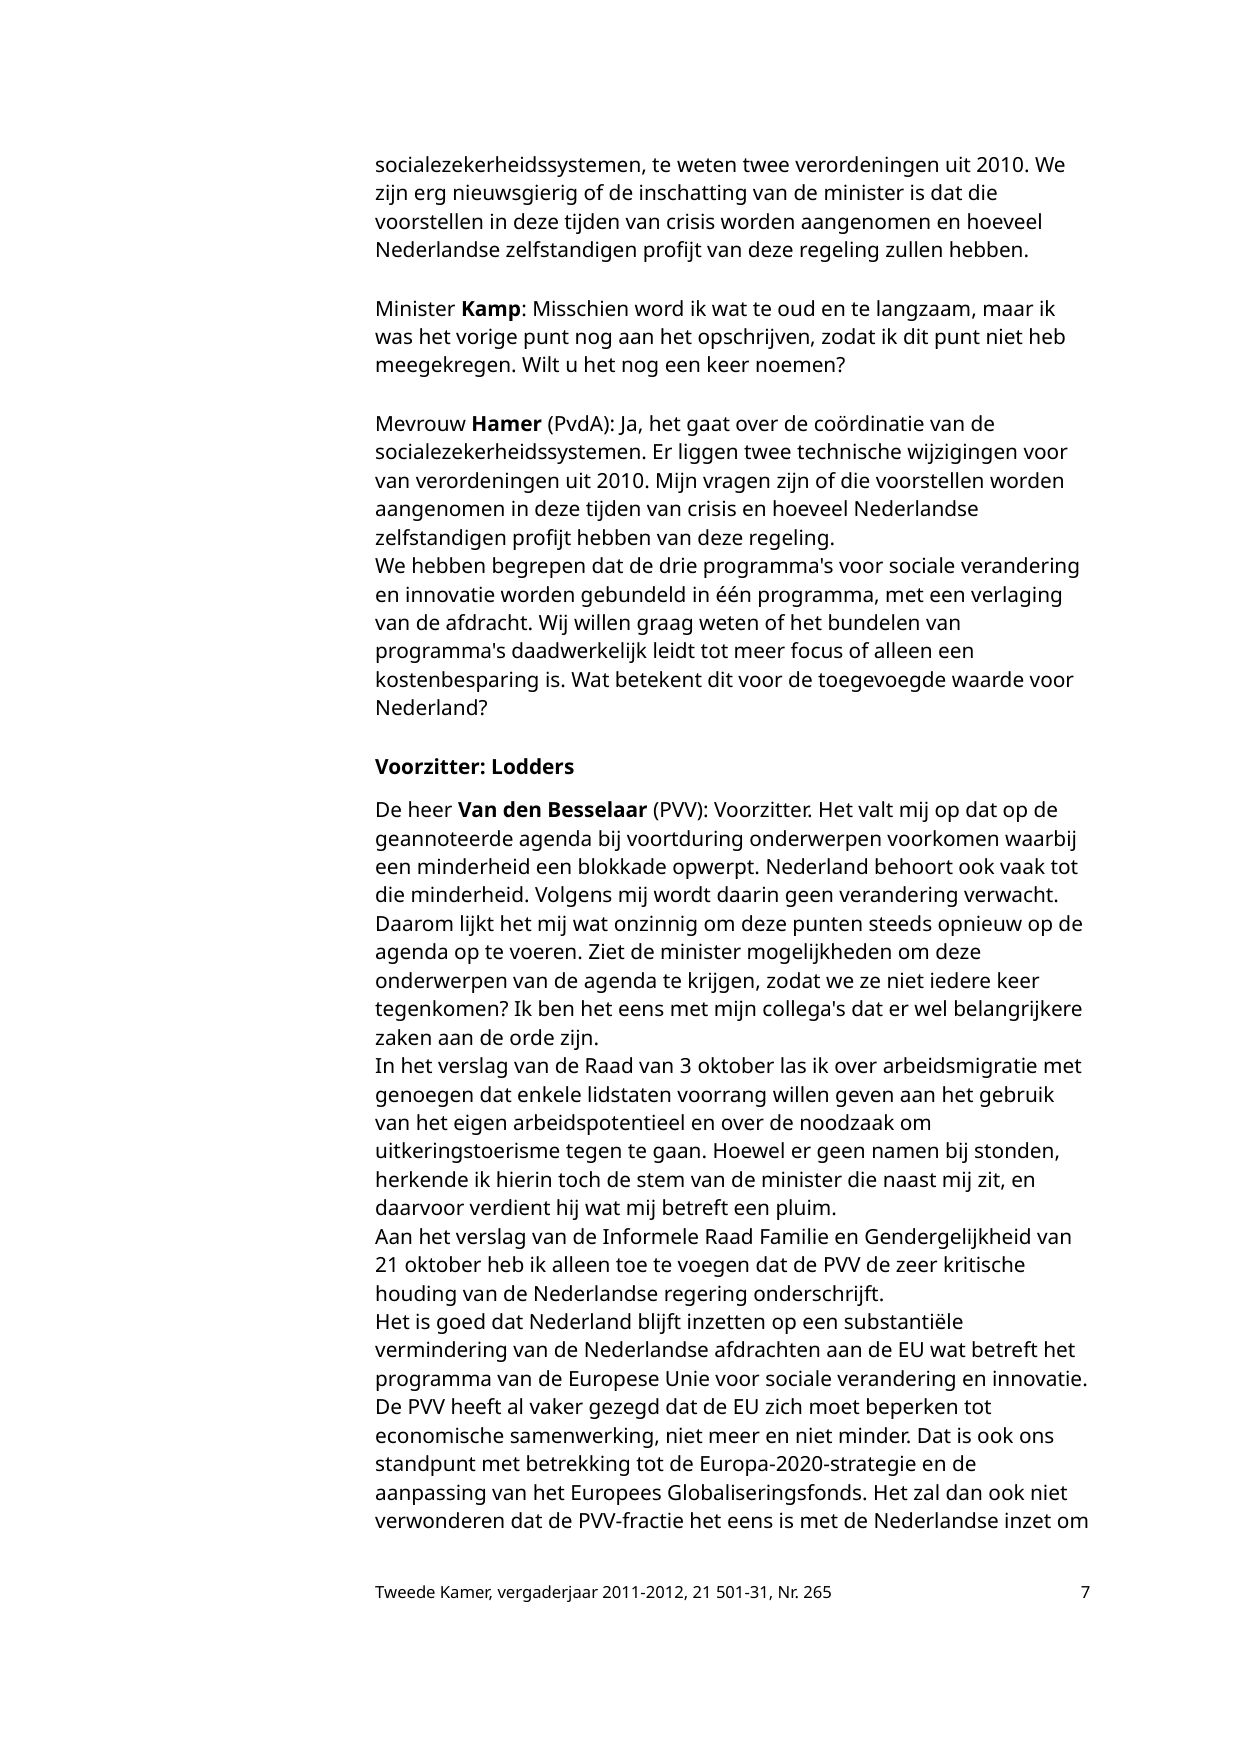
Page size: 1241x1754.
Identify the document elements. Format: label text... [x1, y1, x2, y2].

text Het is goed dat Nederland blijft inzetten op een substantiële vermindering van de Nederlandse afdrachten aan de EU wat betreft het programma van de Europese Unie voor sociale verandering en innovatie. De PVV heeft al vaker gezegd dat de EU zich moet beperken tot economische samenwerking, niet meer en niet minder. Dat is ook ons standpunt met betrekking tot de Europa-2020-strategie en de aanpassing van het Europees Globaliseringsfonds. Het zal dan ook niet verwonderen dat de PVV-fractie het eens is met de Nederlandse inzet om [375, 1307, 1090, 1535]
text We hebben begrepen dat de drie programma's voor sociale verandering en innovatie worden gebundeld in één programma, met een verlaging van de afdracht. Wij willen graag weten of het bundelen van programma's daadwerkelijk leidt tot meer focus of alleen een kostenbesparing is. Wat betekent dit voor de toegevoegde waarde voor Nederland? [375, 551, 1090, 722]
text Aan het verslag van de Informele Raad Familie en Gendergelijkheid van 21 oktober heb ik alleen toe te voegen dat de PVV de zeer kritische houding van de Nederlandse regering onderschrijft. [375, 1222, 1090, 1307]
text Mevrouw Hamer (PvdA): Ja, het gaat over de coördinatie van de socialezekerheidssystemen. Er liggen twee technische wijzigingen voor van verordeningen uit 2010. Mijn vragen zijn of die voorstellen worden aangenomen in deze tijden van crisis en hoeveel Nederlandse zelfstandigen profijt hebben van deze regeling. [375, 409, 1090, 551]
text In het verslag van de Raad van 3 oktober las ik over arbeidsmigratie met genoegen dat enkele lidstaten voorrang willen geven aan het gebruik van het eigen arbeidspotentieel en over de noodzaak om uitkeringstoerisme tegen te gaan. Hoewel er geen namen bij stonden, herkende ik hierin toch de stem van de minister die naast mij zit, en daarvoor verdient hij wat mij betreft een pluim. [375, 1051, 1090, 1222]
text Voorzitter: Lodders [375, 752, 1090, 780]
text De heer Van den Besselaar (PVV): Voorzitter. Het valt mij op dat op de geannoteerde agenda bij voortduring onderwerpen voorkomen waarbij een minderheid een blokkade opwerpt. Nederland behoort ook vaak tot die minderheid. Volgens mij wordt daarin geen verandering verwacht. Daarom lijkt het mij wat onzinnig om deze punten steeds opnieuw op de agenda op te voeren. Ziet de minister mogelijkheden om deze onderwerpen van de agenda te krijgen, zodat we ze niet iedere keer tegenkomen? Ik ben het eens met mijn collega's dat er wel belangrijkere zaken aan de orde zijn. [375, 795, 1090, 1051]
text socialezekerheidssystemen, te weten twee verordeningen uit 2010. We zijn erg nieuwsgierig of de inschatting van de minister is dat die voorstellen in deze tijden van crisis worden aangenomen en hoeveel Nederlandse zelfstandigen profijt van deze regeling zullen hebben. [375, 150, 1090, 264]
text Minister Kamp: Misschien word ik wat te oud en te langzaam, maar ik was het vorige punt nog aan het opschrijven, zodat ik dit punt niet heb meegekregen. Wilt u het nog een keer noemen? [375, 294, 1090, 379]
